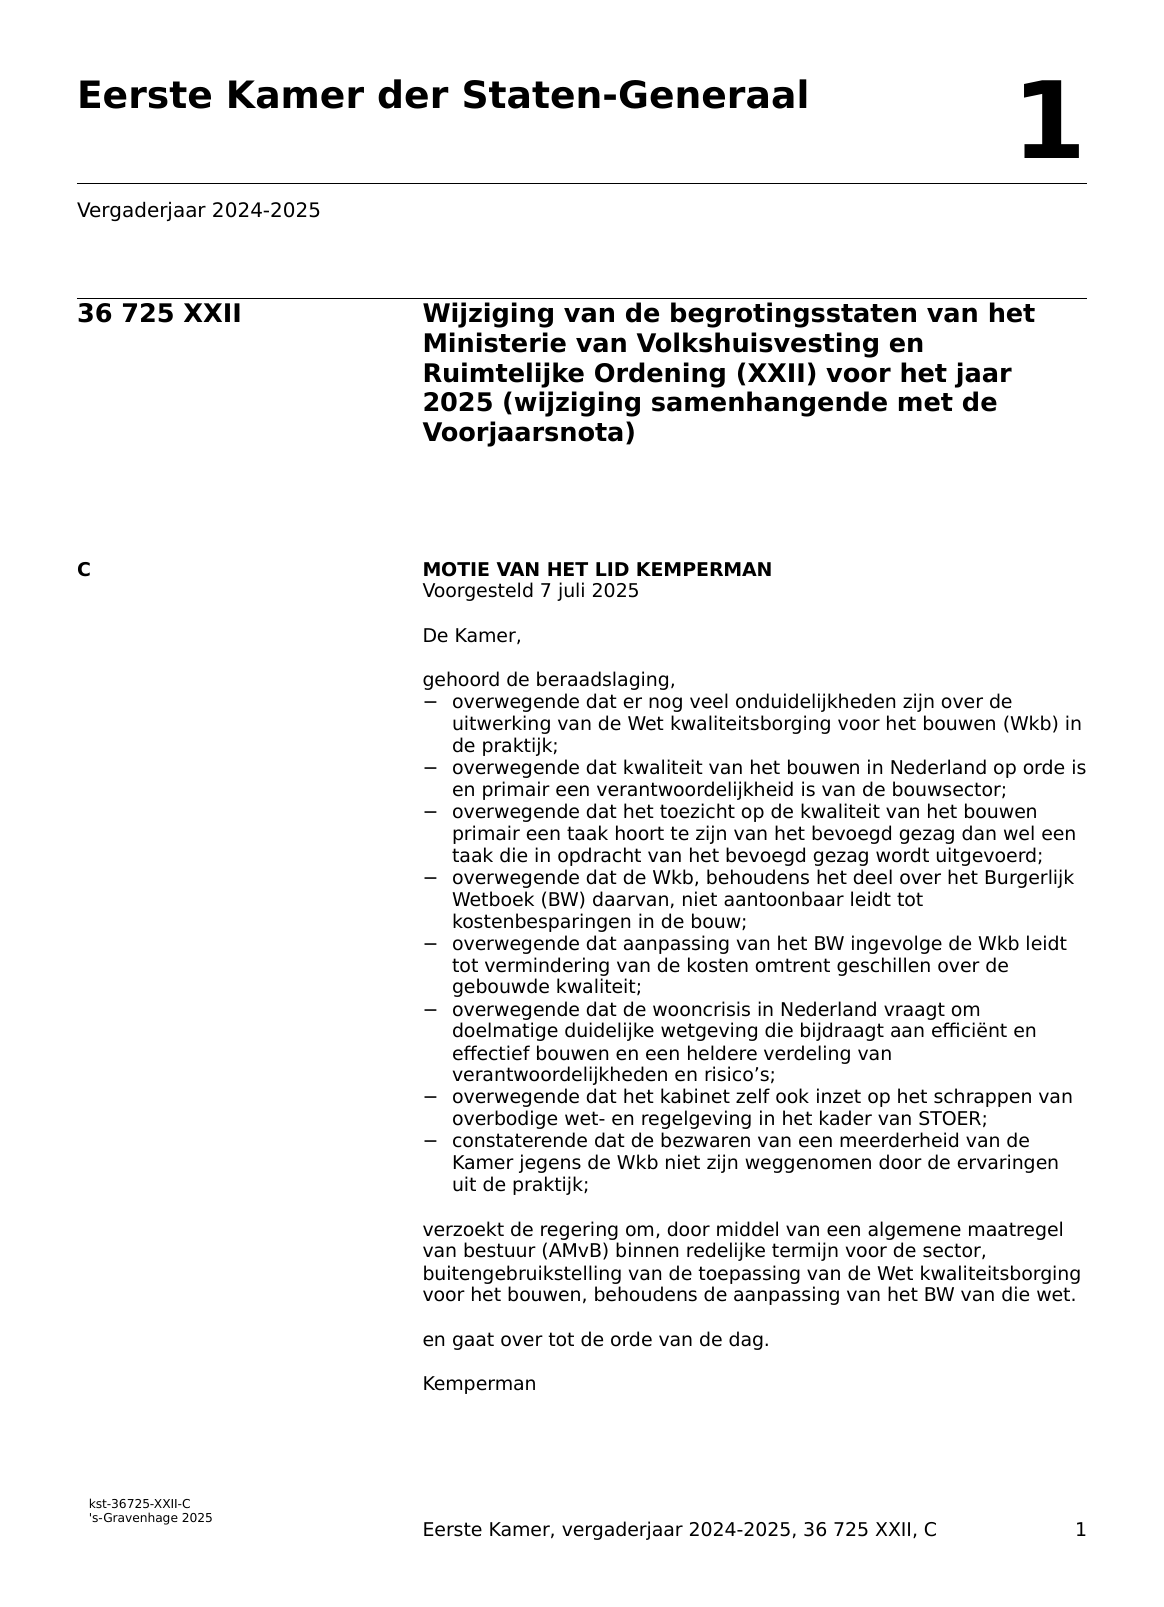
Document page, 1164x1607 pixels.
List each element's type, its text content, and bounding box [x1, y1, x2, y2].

table_cell Vergaderjaar 2024-2025 [77, 184, 1087, 298]
text − overwegende dat aanpassing van het BW ingevolge de Wkb leidt tot vermindering van de kosten omtrent geschillen over de gebouwde kwaliteit; [422, 932, 1087, 998]
text − overwegende dat het toezicht op de kwaliteit van het bouwen primair een taak hoort te zijn van het bevoegd gezag dan wel een taak die in opdracht van het bevoegd gezag wordt uitgevoerd; [422, 801, 1087, 867]
text − overwegende dat de wooncrisis in Nederland vraagt om doelmatige duidelijke wetgeving die bijdraagt aan efficiënt en effectief bouwen en een heldere verdeling van verantwoordelijkheden en risico’s; [422, 998, 1087, 1086]
table_header 1 [886, 59, 1087, 183]
text De Kamer, [422, 624, 1087, 647]
text Kemperman [422, 1373, 1087, 1395]
subtitle 36 725 XXII Wijziging van de begrotingsstaten van het Ministerie van Volkshuisvesting en Ruimtelijke Ordening (XXII) voor het jaar 2025 (wijziging samenhangende met de Voorjaarsnota) [77, 299, 1087, 447]
table_header Eerste Kamer der Staten-Generaal [77, 59, 886, 183]
text − overwegende dat het kabinet zelf ook inzet op het schrappen van overbodige wet- en regelgeving in het kader van STOER; [422, 1086, 1087, 1130]
text Voorgesteld 7 juli 2025 [422, 580, 1087, 602]
text 's-Gravenhage 2025 [88, 1511, 323, 1525]
text gehoord de beraadslaging, [422, 669, 1087, 691]
text − constaterende dat de bezwaren van een meerderheid van de Kamer jegens de Wkb niet zijn weggenomen door de ervaringen uit de praktijk; [422, 1130, 1087, 1196]
text − overwegende dat de Wkb, behoudens het deel over het Burgerlijk Wetboek (BW) daarvan, niet aantoonbaar leidt tot kostenbesparingen in de bouw; [422, 867, 1087, 932]
text − overwegende dat kwaliteit van het bouwen in Nederland op orde is en primair een verantwoordelijkheid is van de bouwsector; [422, 757, 1087, 801]
text kst-36725-XXII-C [88, 1497, 323, 1511]
text − overwegende dat er nog veel onduidelijkheden zijn over de uitwerking van de Wet kwaliteitsborging voor het bouwen (Wkb) in de praktijk; [422, 691, 1087, 757]
text verzoekt de regering om, door middel van een algemene maatregel van bestuur (AMvB) binnen redelijke termijn voor de sector, buitengebruikstelling van de toepassing van de Wet kwaliteitsborging voor het bouwen, behoudens de aanpassing van het BW van die wet. [422, 1218, 1087, 1306]
subtitle C MOTIE VAN HET LID KEMPERMAN [77, 558, 1087, 580]
text en gaat over tot de orde van de dag. [422, 1328, 1087, 1351]
